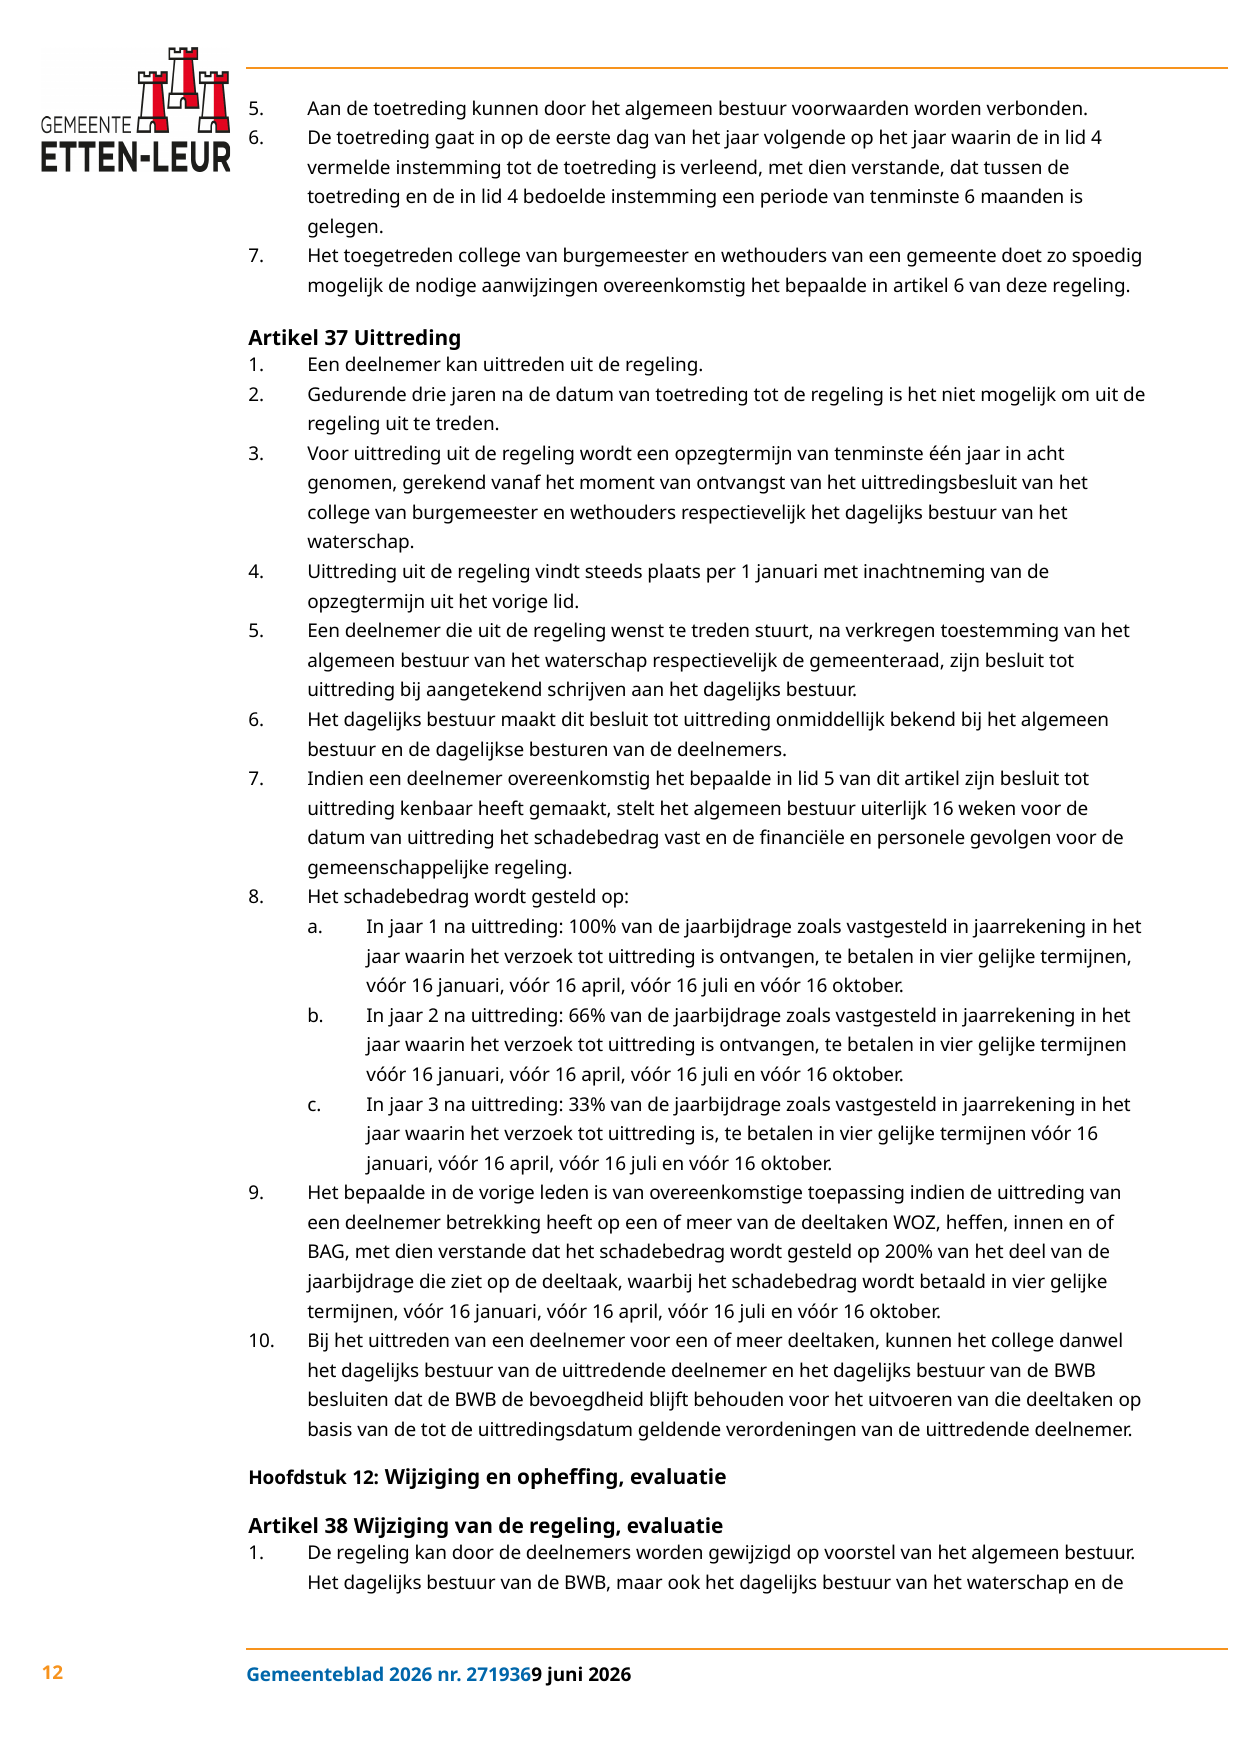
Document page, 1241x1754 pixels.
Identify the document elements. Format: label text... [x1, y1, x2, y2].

list In jaar 2 na uittreding: 66% van de jaarbijdrage zoals vastgesteld in jaarrekening in het jaar waarin het verzoek tot uittreding is ontvangen, te betalen in vier gelijke termijnen vóór 16 januari, vóór 16 april, vóór 16 juli en vóór 16 oktober. [307, 1002, 1152, 1087]
list Bij het uittreden van een deelnemer voor een of meer deeltaken, kunnen het college danwel het dagelijks bestuur van de uittredende deelnemer en het dagelijks bestuur van de BWB besluiten dat de BWB de bevoegdheid blijft behouden voor het uitvoeren van die deeltaken op basis van de tot de uittredingsdatum geldende verordeningen van de uittredende deelnemer. [248, 1327, 1152, 1442]
list De regeling kan door de deelnemers worden gewijzigd op voorstel van het algemeen bestuur. Het dagelijks bestuur van de BWB, maar ook het dagelijks bestuur van het waterschap en de [248, 1539, 1152, 1595]
list Een deelnemer die uit de regeling wenst te treden stuurt, na verkregen toestemming van het algemeen bestuur van het waterschap respectievelijk de gemeenteraad, zijn besluit tot uittreding bij aangetekend schrijven aan het dagelijks bestuur. [248, 617, 1152, 702]
list Het toegetreden college van burgemeester en wethouders van een gemeente doet zo spoedig mogelijk de nodige aanwijzingen overeenkomstig het bepaalde in artikel 6 van deze regeling. [248, 243, 1152, 298]
list De toetreding gaat in op de eerste dag van het jaar volgende op het jaar waarin de in lid 4 vermelde instemming tot de toetreding is verleend, met dien verstande, dat tussen de toetreding en de in lid 4 bedoelde instemming een periode van tenminste 6 maanden is gelegen. [248, 124, 1152, 239]
list Indien een deelnemer overeenkomstig het bepaalde in lid 5 van dit artikel zijn besluit tot uittreding kenbaar heeft gemaakt, stelt het algemeen bestuur uiterlijk 16 weken voor de datum van uittreding het schadebedrag vast en de financiële en personele gevolgen voor de gemeenschappelijke regeling. [248, 765, 1152, 880]
picture [41, 47, 231, 172]
list In jaar 3 na uittreding: 33% van de jaarbijdrage zoals vastgesteld in jaarrekening in het jaar waarin het verzoek tot uittreding is, te betalen in vier gelijke termijnen vóór 16 januari, vóór 16 april, vóór 16 juli en vóór 16 oktober. [307, 1091, 1152, 1176]
list Gedurende drie jaren na de datum van toetreding tot de regeling is het niet mogelijk om uit de regeling uit te treden. [248, 381, 1152, 436]
list In jaar 1 na uittreding: 100% van de jaarbijdrage zoals vastgesteld in jaarrekening in het jaar waarin het verzoek tot uittreding is ontvangen, te betalen in vier gelijke termijnen, vóór 16 januari, vóór 16 april, vóór 16 juli en vóór 16 oktober. [307, 913, 1152, 998]
list Het bepaalde in de vorige leden is van overeenkomstige toepassing indien de uittreding van een deelnemer betrekking heeft op een of meer van de deeltaken WOZ, heffen, innen en of BAG, met dien verstande dat het schadebedrag wordt gesteld op 200% van het deel van de jaarbijdrage die ziet op de deeltaak, waarbij het schadebedrag wordt betaald in vier gelijke termijnen, vóór 16 januari, vóór 16 april, vóór 16 juli en vóór 16 oktober. [248, 1179, 1152, 1323]
list Het dagelijks bestuur maakt dit besluit tot uittreding onmiddellijk bekend bij het algemeen bestuur en de dagelijkse besturen van de deelnemers. [248, 706, 1152, 761]
text Artikel 37 Uittreding [248, 323, 1152, 351]
list Een deelnemer kan uittreden uit de regeling. [248, 351, 1152, 377]
list Uittreding uit de regeling vindt steeds plaats per 1 januari met inachtneming van de opzegtermijn uit het vorige lid. [248, 558, 1152, 613]
list Voor uittreding uit de regeling wordt een opzegtermijn van tenminste één jaar in acht genomen, gerekend vanaf het moment van ontvangst van het uittredingsbesluit van het college van burgemeester en wethouders respectievelijk het dagelijks bestuur van het waterschap. [248, 440, 1152, 554]
list Het schadebedrag wordt gesteld op: [248, 884, 1152, 909]
list Aan de toetreding kunnen door het algemeen bestuur voorwaarden worden verbonden. [248, 95, 1152, 121]
text Hoofdstuk 12: Wijziging en opheffing, evaluatie [248, 1462, 1152, 1490]
text Artikel 38 Wijziging van de regeling, evaluatie [248, 1511, 1152, 1539]
